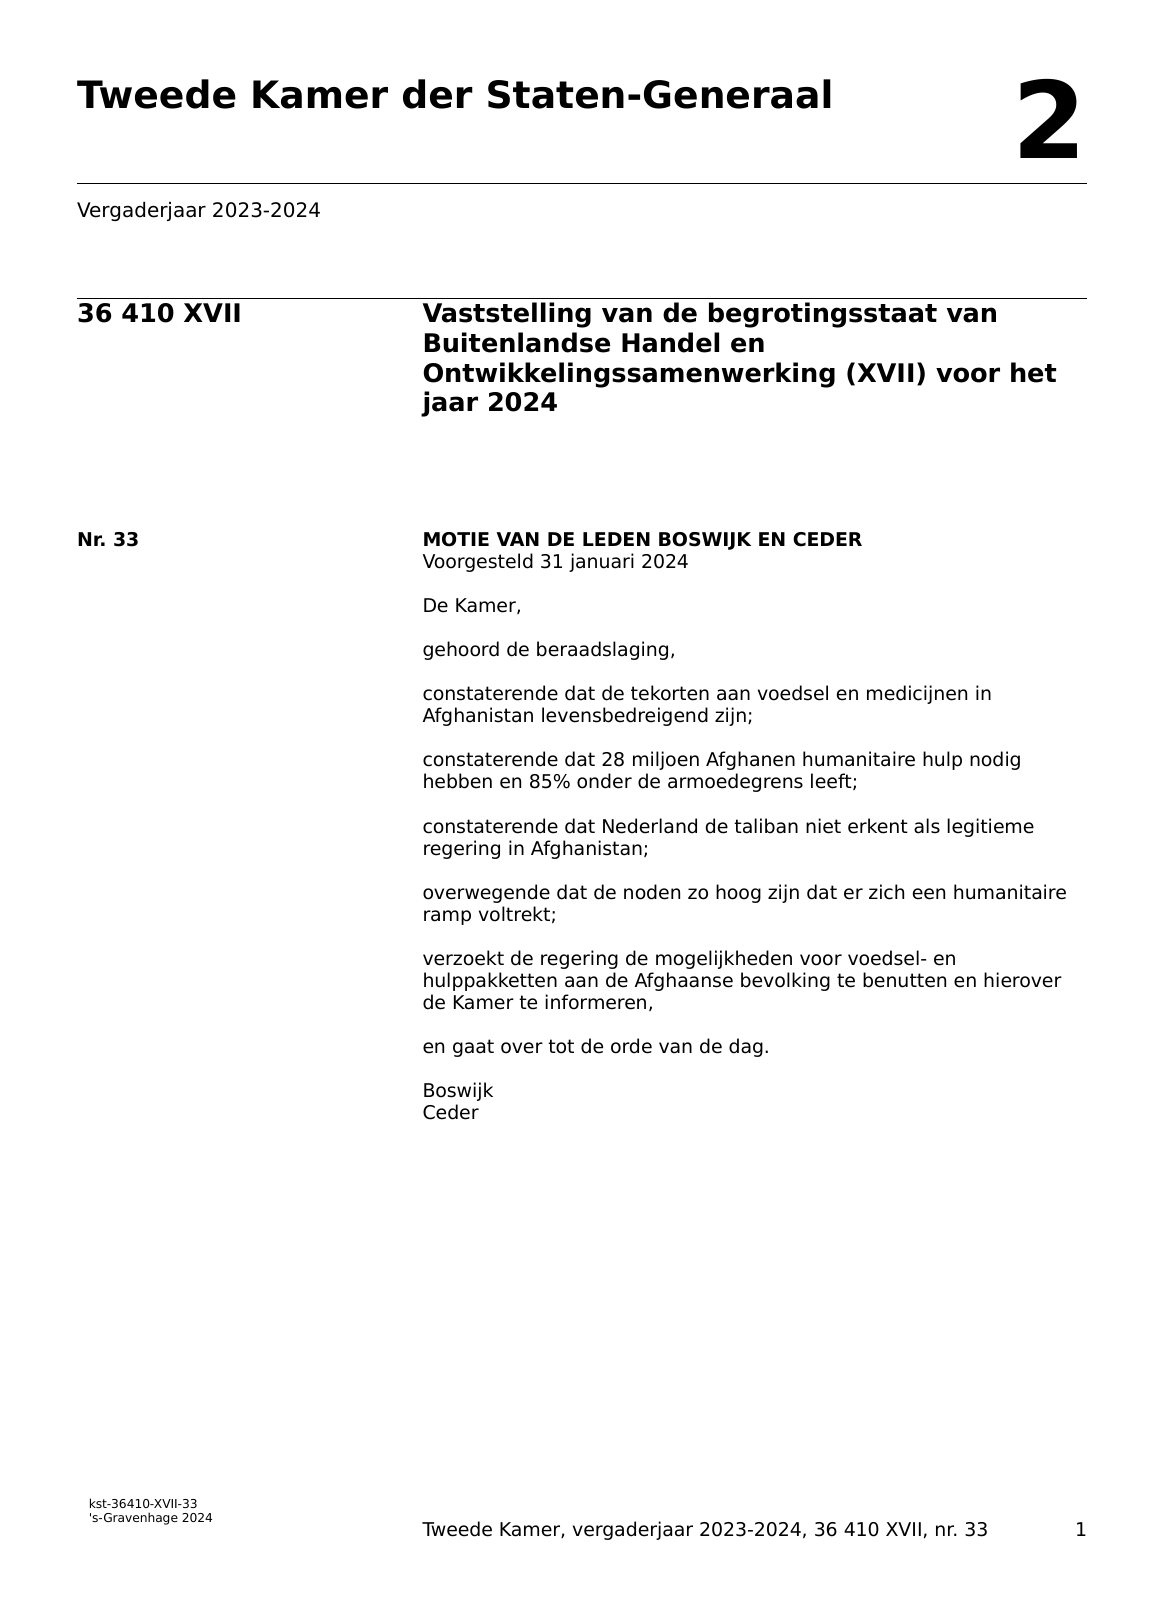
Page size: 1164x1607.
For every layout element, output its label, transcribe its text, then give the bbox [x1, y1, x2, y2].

text Boswijk [422, 1080, 1087, 1102]
table_header 2 [886, 59, 1087, 183]
table_cell Vergaderjaar 2023-2024 [77, 184, 1087, 298]
text constaterende dat Nederland de taliban niet erkent als legitieme regering in Afghanistan; [422, 816, 1087, 859]
text overwegende dat de noden zo hoog zijn dat er zich een humanitaire ramp voltrekt; [422, 882, 1087, 926]
text constaterende dat de tekorten aan voedsel en medicijnen in Afghanistan levensbedreigend zijn; [422, 683, 1087, 727]
table_header Tweede Kamer der Staten-Generaal [77, 59, 886, 183]
text De Kamer, [422, 595, 1087, 617]
text Ceder [422, 1102, 1087, 1124]
text verzoekt de regering de mogelijkheden voor voedsel- en hulppakketten aan de Afghaanse bevolking te benutten en hierover de Kamer te informeren, [422, 948, 1087, 1014]
text en gaat over tot de orde van de dag. [422, 1036, 1087, 1058]
text constaterende dat 28 miljoen Afghanen humanitaire hulp nodig hebben en 85% onder de armoedegrens leeft; [422, 749, 1087, 793]
subtitle 36 410 XVII Vaststelling van de begrotingsstaat van Buitenlandse Handel en Ontwikkelingssamenwerking (XVII) voor het jaar 2024 [77, 299, 1087, 418]
text gehoord de beraadslaging, [422, 639, 1087, 661]
text Voorgesteld 31 januari 2024 [422, 551, 1087, 573]
subtitle Nr. 33 MOTIE VAN DE LEDEN BOSWIJK EN CEDER [77, 529, 1087, 551]
text 's-Gravenhage 2024 [88, 1511, 323, 1525]
text kst-36410-XVII-33 [88, 1497, 323, 1511]
